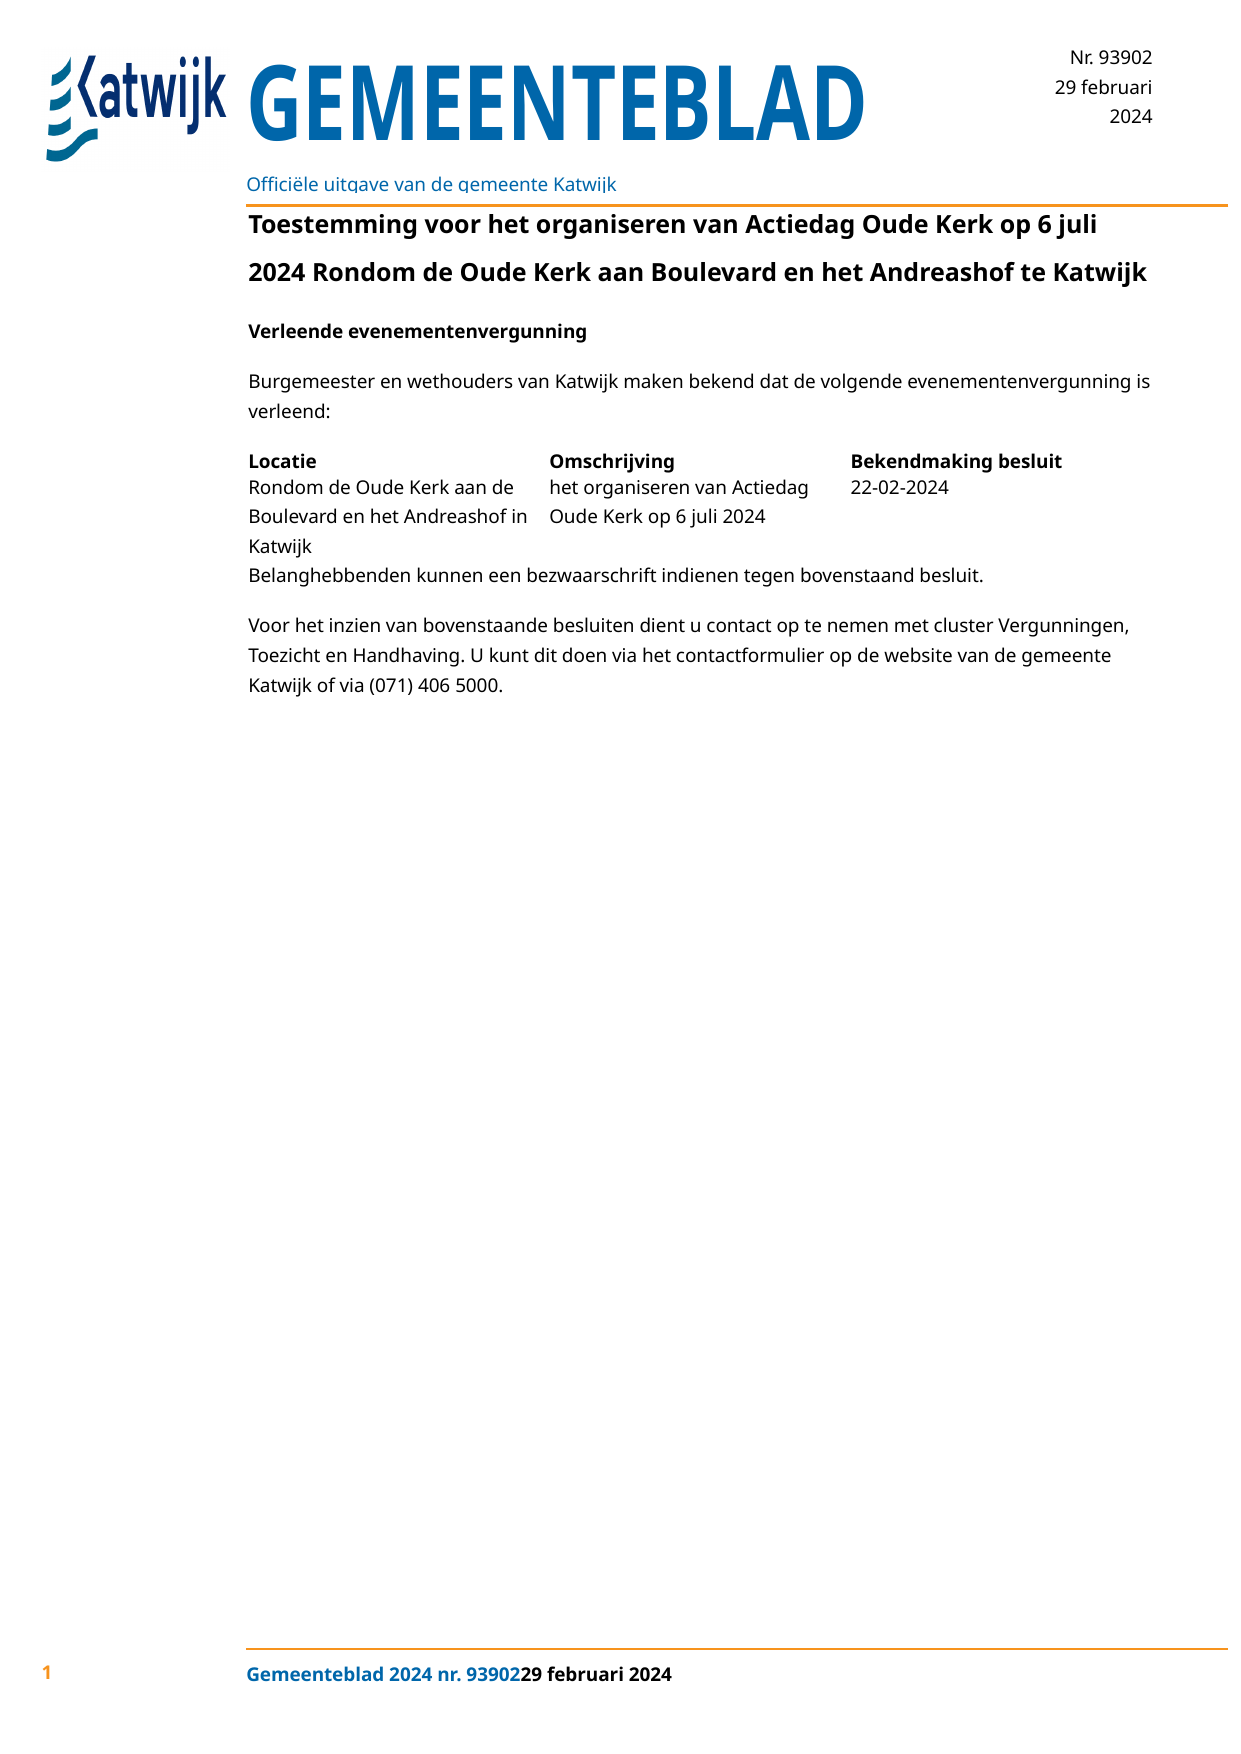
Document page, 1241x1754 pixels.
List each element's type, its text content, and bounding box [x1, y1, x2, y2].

text Toestemming voor het organiseren van Actiedag Oude Kerk op 6 juli 2024 Rondom de Oude Kerk aan Boulevard en het Andreashof te Katwijk [248, 207, 1152, 288]
table_header Omschrijving [549, 449, 850, 474]
table_cell 22-02-2024 [850, 474, 1152, 559]
table_cell het organiseren van Actiedag Oude Kerk op 6 juli 2024 [549, 474, 850, 559]
text Voor het inzien van bovenstaande besluiten dient u contact op te nemen met cluster Vergunningen, Toezicht en Handhaving. U kunt dit doen via het contactformulier op de website van de gemeente Katwijk of via (071) 406 5000. [248, 613, 1152, 698]
table_cell Rondom de Oude Kerk aan de Boulevard en het Andreashof in Katwijk [248, 474, 549, 559]
picture [41, 47, 231, 172]
text Belanghebbenden kunnen een bezwaarschrift indienen tegen bovenstaand besluit. [248, 562, 1152, 588]
table_header Bekendmaking besluit [850, 449, 1152, 474]
text Burgemeester en wethouders van Katwijk maken bekend dat de volgende evenementenvergunning is verleend: [248, 368, 1152, 424]
table_header Locatie [248, 449, 549, 474]
text Verleende evenementenvergunning [248, 318, 1152, 344]
